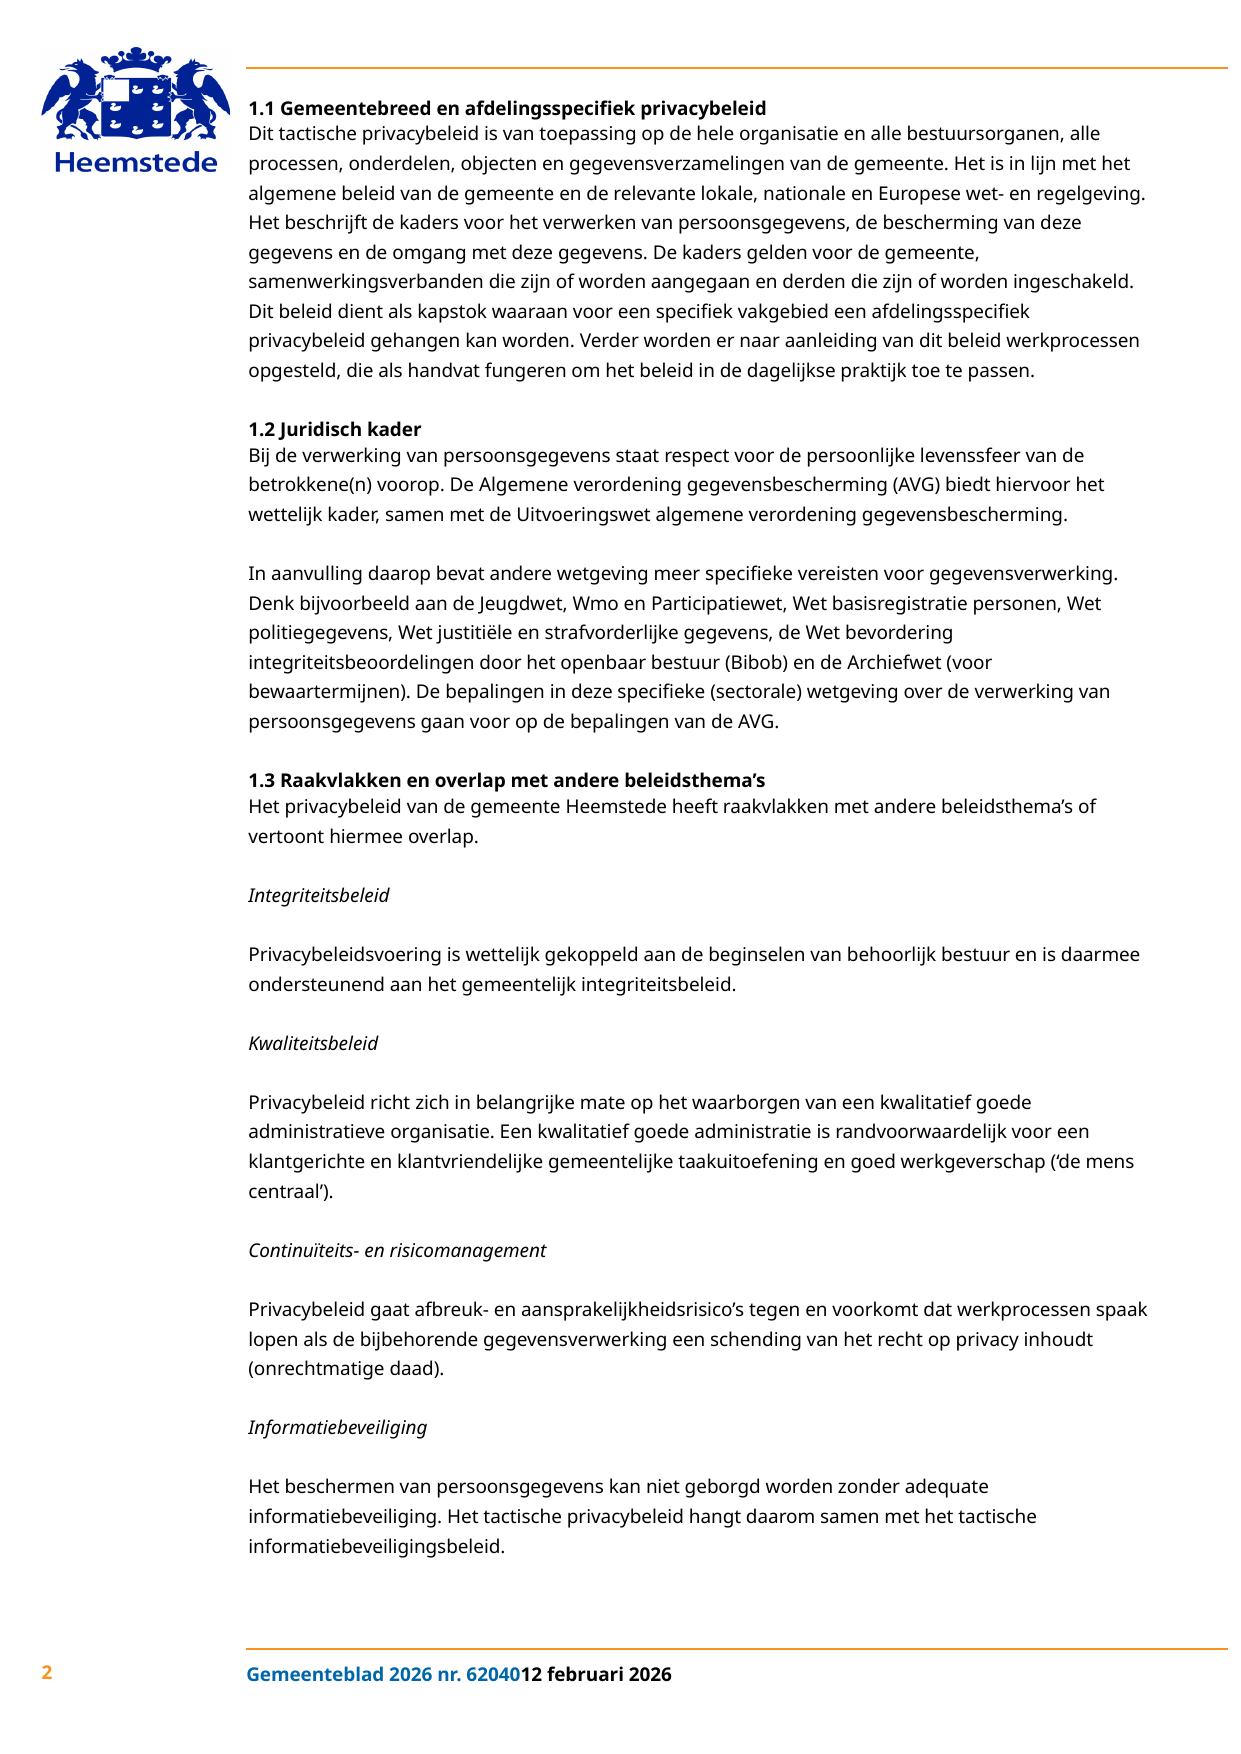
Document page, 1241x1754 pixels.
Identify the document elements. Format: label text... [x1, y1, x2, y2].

text Privacybeleid richt zich in belangrijke mate op het waarborgen van een kwalitatief goede administratieve organisatie. Een kwalitatief goede administratie is randvoorwaardelijk voor een klantgerichte en klantvriendelijke gemeentelijke taakuitoefening en goed werkgeverschap (‘de mens centraal’). [248, 1089, 1152, 1203]
text Continuïteits- en risicomanagement [248, 1237, 1152, 1263]
text Bij de verwerking van persoonsgegevens staat respect voor de persoonlijke levenssfeer van de betrokkene(n) voorop. De Algemene verordening gegevensbescherming (AVG) biedt hiervoor het wettelijk kader, samen met de Uitvoeringswet algemene verordening gegevensbescherming. [248, 442, 1152, 527]
text Het privacybeleid van de gemeente Heemstede heeft raakvlakken met andere beleidsthema’s of vertoont hiermee overlap. [248, 793, 1152, 848]
text 1.3 Raakvlakken en overlap met andere beleidsthema’s [248, 767, 1152, 793]
text Privacybeleidsvoering is wettelijk gekoppeld aan de beginselen van behoorlijk bestuur en is daarmee ondersteunend aan het gemeentelijk integriteitsbeleid. [248, 941, 1152, 996]
text Informatiebeveiliging [248, 1414, 1152, 1440]
text 1.2 Juridisch kader [248, 416, 1152, 442]
text Privacybeleid gaat afbreuk- en aansprakelijkheidsrisico’s tegen en voorkomt dat werkprocessen spaak lopen als de bijbehorende gegevensverwerking een schending van het recht op privacy inhoudt (onrechtmatige daad). [248, 1296, 1152, 1381]
text Kwaliteitsbeleid [248, 1030, 1152, 1056]
text Dit tactische privacybeleid is van toepassing op de hele organisatie en alle bestuursorganen, alle processen, onderdelen, objecten en gegevensverzamelingen van de gemeente. Het is in lijn met het algemene beleid van de gemeente en de relevante lokale, nationale en Europese wet- en regelgeving. Het beschrijft de kaders voor het verwerken van persoonsgegevens, de bescherming van deze gegevens en de omgang met deze gegevens. De kaders gelden voor de gemeente, samenwerkingsverbanden die zijn of worden aangegaan en derden die zijn of worden ingeschakeld. Dit beleid dient als kapstok waaraan voor een specifiek vakgebied een afdelingsspecifiek privacybeleid gehangen kan worden. Verder worden er naar aanleiding van dit beleid werkprocessen opgesteld, die als handvat fungeren om het beleid in de dagelijkse praktijk toe te passen. [248, 121, 1152, 383]
text In aanvulling daarop bevat andere wetgeving meer specifieke vereisten voor gegevensverwerking. Denk bijvoorbeeld aan de Jeugdwet, Wmo en Participatiewet, Wet basisregistratie personen, Wet politiegegevens, Wet justitiële en strafvorderlijke gegevens, de Wet bevordering integriteitsbeoordelingen door het openbaar bestuur (Bibob) en de Archiefwet (voor bewaartermijnen). De bepalingen in deze specifieke (sectorale) wetgeving over de verwerking van persoonsgegevens gaan voor op de bepalingen van de AVG. [248, 560, 1152, 734]
text Integriteitsbeleid [248, 882, 1152, 908]
picture [41, 47, 231, 172]
text 1.1 Gemeentebreed en afdelingsspecifiek privacybeleid [248, 95, 1152, 121]
text Het beschermen van persoonsgegevens kan niet geborgd worden zonder adequate informatiebeveiliging. Het tactische privacybeleid hangt daarom samen met het tactische informatiebeveiligingsbeleid. [248, 1474, 1152, 1558]
